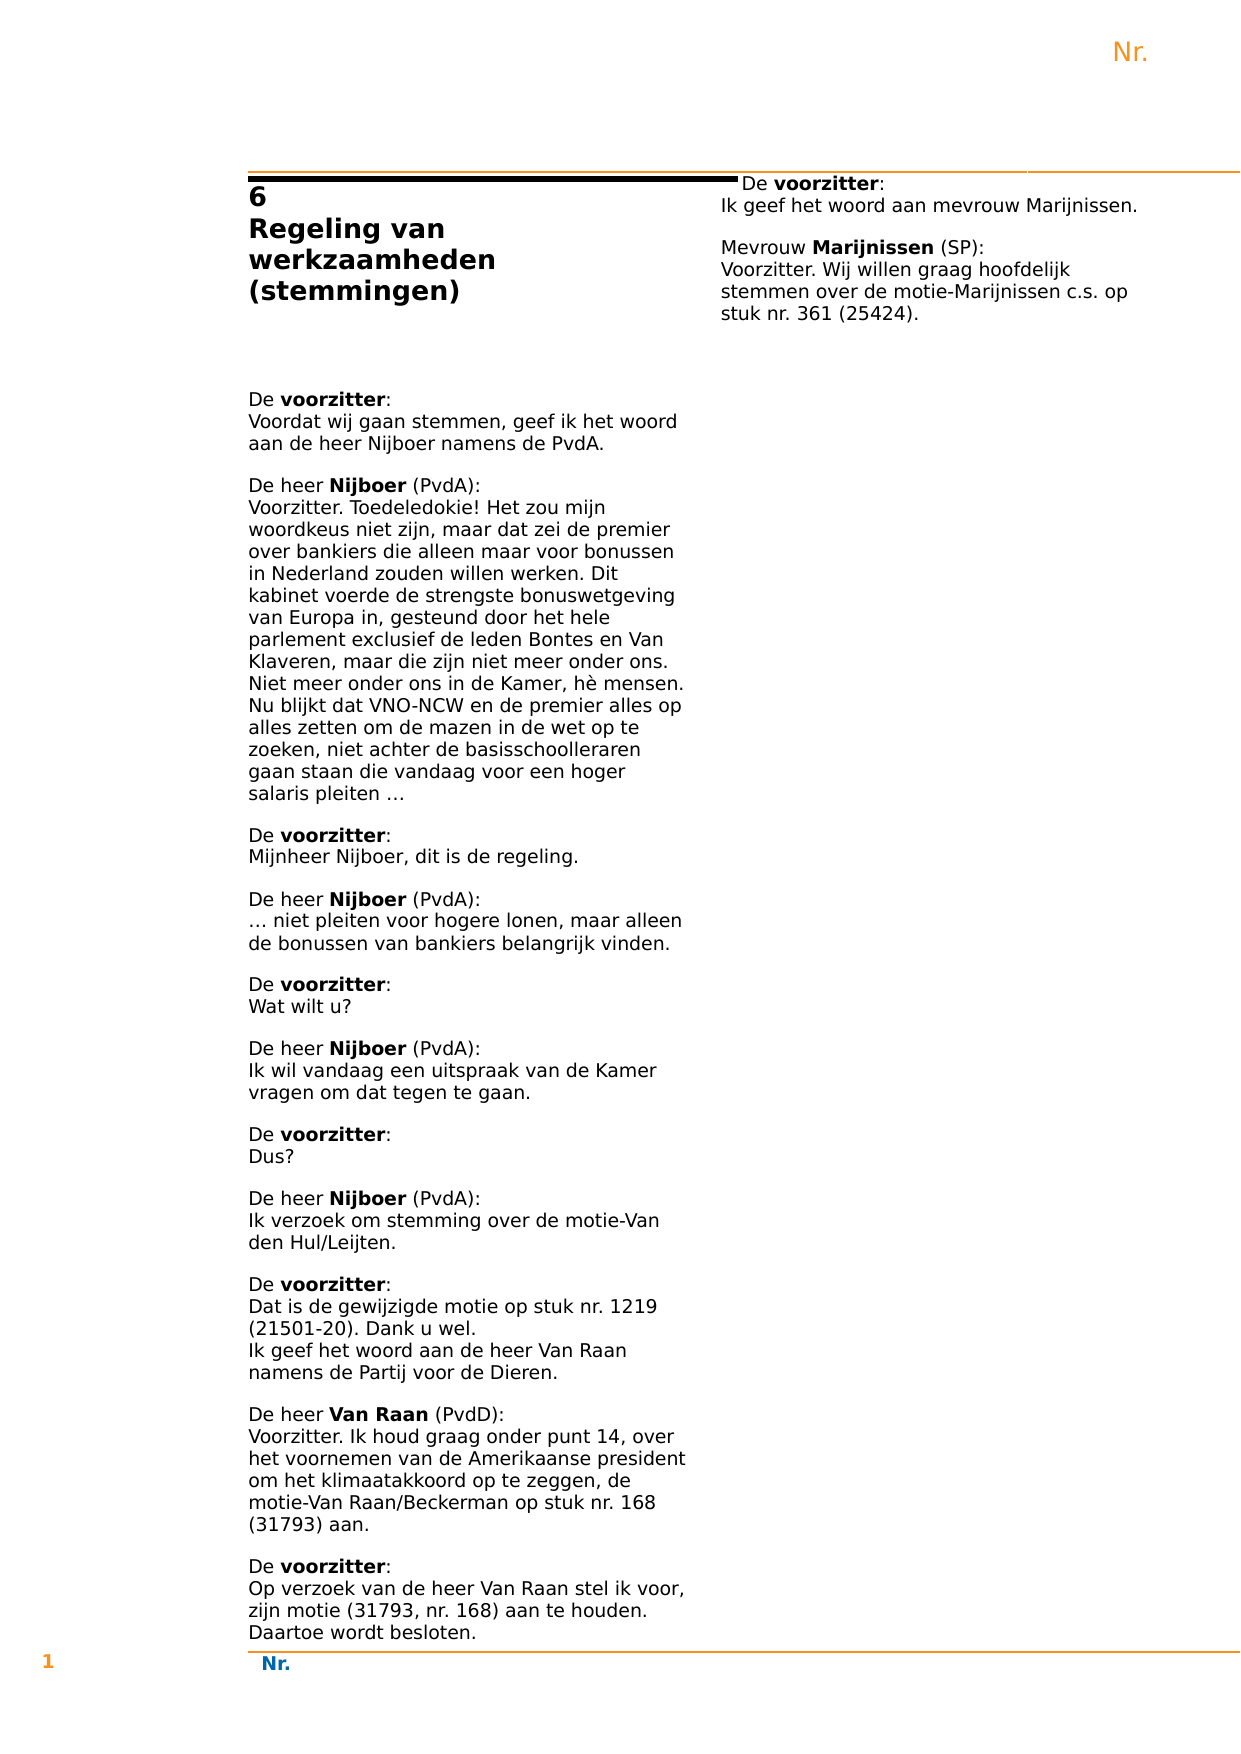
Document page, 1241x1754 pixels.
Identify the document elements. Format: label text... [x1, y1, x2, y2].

text Voorzitter. Toedeledokie! Het zou mijn woordkeus niet zijn, maar dat zei de premier over bankiers die alleen maar voor bonussen in Nederland zouden willen werken. Dit kabinet voerde de strengste bonuswetgeving van Europa in, gesteund door het hele parlement exclusief de leden Bontes en Van Klaveren, maar die zijn niet meer onder ons. Niet meer onder ons in de Kamer, hè mensen. [248, 497, 691, 694]
text De voorzitter: [248, 389, 691, 411]
text De voorzitter: [248, 1274, 691, 1296]
text De voorzitter: [721, 173, 1163, 195]
text Voorzitter. Wij willen graag hoofdelijk stemmen over de motie-Marijnissen c.s. op stuk nr. 361 (25424). [721, 259, 1163, 325]
text De voorzitter: [248, 974, 691, 996]
text Op verzoek van de heer Van Raan stel ik voor, zijn motie (31793, nr. 168) aan te houden. [248, 1578, 691, 1622]
text Nu blijkt dat VNO-NCW en de premier alles op alles zetten om de mazen in de wet op te zoeken, niet achter de basisschoolleraren gaan staan die vandaag voor een hoger salaris pleiten … [248, 694, 691, 804]
text … niet pleiten voor hogere lonen, maar alleen de bonussen van bankiers belangrijk vinden. [248, 910, 691, 954]
text Dus? [248, 1146, 691, 1168]
text Ik wil vandaag een uitspraak van de Kamer vragen om dat tegen te gaan. [248, 1060, 691, 1104]
text De heer Van Raan (PvdD): [248, 1404, 691, 1426]
text De heer Nijboer (PvdA): [248, 888, 691, 910]
text De voorzitter: [248, 824, 691, 846]
text De voorzitter: [248, 1124, 691, 1146]
text De voorzitter: [248, 1556, 691, 1578]
text Ik verzoek om stemming over de motie-Van den Hul/Leijten. [248, 1210, 691, 1254]
text De heer Nijboer (PvdA): [248, 475, 691, 497]
text De heer Nijboer (PvdA): [248, 1188, 691, 1210]
text Dat is de gewijzigde motie op stuk nr. 1219 (21501-20). Dank u wel. [248, 1296, 691, 1340]
text Daartoe wordt besloten. [248, 1622, 691, 1644]
text De heer Nijboer (PvdA): [248, 1038, 691, 1060]
text Voordat wij gaan stemmen, geef ik het woord aan de heer Nijboer namens de PvdA. [248, 411, 691, 455]
text Wat wilt u? [248, 996, 691, 1018]
text Ik geef het woord aan de heer Van Raan namens de Partij voor de Dieren. [248, 1340, 691, 1384]
text Ik geef het woord aan mevrouw Marijnissen. [721, 195, 1163, 217]
text Mijnheer Nijboer, dit is de regeling. [248, 846, 691, 868]
text Mevrouw Marijnissen (SP): [721, 237, 1163, 259]
text Voorzitter. Ik houd graag onder punt 14, over het voornemen van de Amerikaanse president om het klimaatakkoord op te zeggen, de motie-Van Raan/Beckerman op stuk nr. 168 (31793) aan. [248, 1426, 691, 1536]
title 6 Regeling van werkzaamheden (stemmingen) [248, 182, 691, 307]
